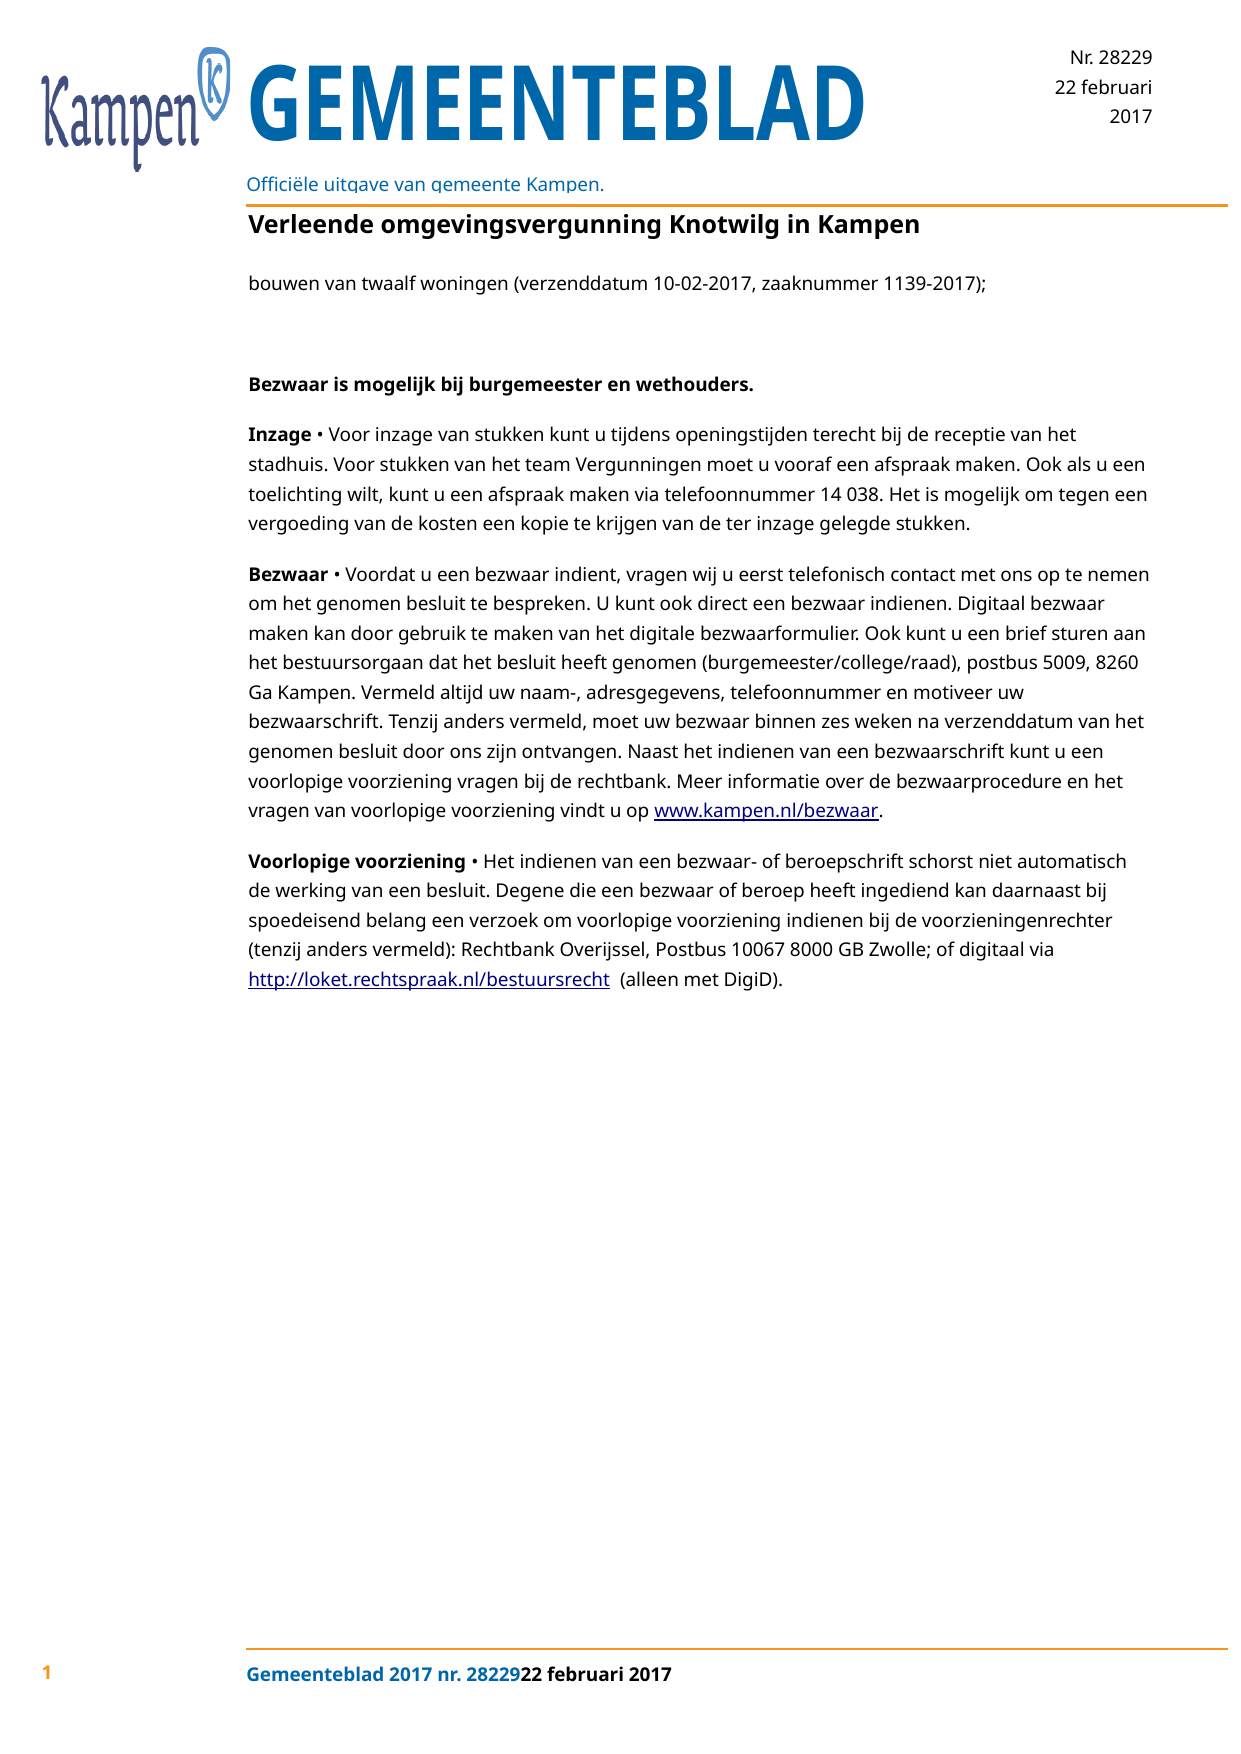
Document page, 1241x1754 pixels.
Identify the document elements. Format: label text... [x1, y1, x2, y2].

text Bezwaar • Voordat u een bezwaar indient, vragen wij u eerst telefonisch contact met ons op te nemen om het genomen besluit te bespreken. U kunt ook direct een bezwaar indienen. Digitaal bezwaar maken kan door gebruik te maken van het digitale bezwaarformulier. Ook kunt u een brief sturen aan het bestuursorgaan dat het besluit heeft genomen (burgemeester/college/raad), postbus 5009, 8260 Ga Kampen. Vermeld altijd uw naam-, adresgegevens, telefoonnummer en motiveer uw bezwaarschrift. Tenzij anders vermeld, moet uw bezwaar binnen zes weken na verzenddatum van het genomen besluit door ons zijn ontvangen. Naast het indienen van een bezwaarschrift kunt u een voorlopige voorziening vragen bij de rechtbank. Meer informatie over de bezwaarprocedure en het vragen van voorlopige voorziening vindt u op www.kampen.nl/bezwaar. [248, 561, 1152, 823]
text Verleende omgevingsvergunning Knotwilg in Kampen [248, 207, 1152, 241]
text Bezwaar is mogelijk bij burgemeester en wethouders. [248, 371, 1152, 397]
text bouwen van twaalf woningen (verzenddatum 10-02-2017, zaaknummer 1139-2017); [248, 270, 1152, 296]
text Inzage • Voor inzage van stukken kunt u tijdens openingstijden terecht bij de receptie van het stadhuis. Voor stukken van het team Vergunningen moet u vooraf een afspraak maken. Ook als u een toelichting wilt, kunt u een afspraak maken via telefoonnummer 14 038. Het is mogelijk om tegen een vergoeding van de kosten een kopie te krijgen van de ter inzage gelegde stukken. [248, 422, 1152, 536]
picture [41, 47, 231, 172]
text Voorlopige voorziening • Het indienen van een bezwaar- of beroepschrift schorst niet automatisch de werking van een besluit. Degene die een bezwaar of beroep heeft ingediend kan daarnaast bij spoedeisend belang een verzoek om voorlopige voorziening indienen bij de voorzieningenrechter (tenzij anders vermeld): Rechtbank Overijssel, Postbus 10067 8000 GB Zwolle; of digitaal via http://loket.rechtspraak.nl/bestuursrecht (alleen met DigiD). [248, 848, 1152, 992]
